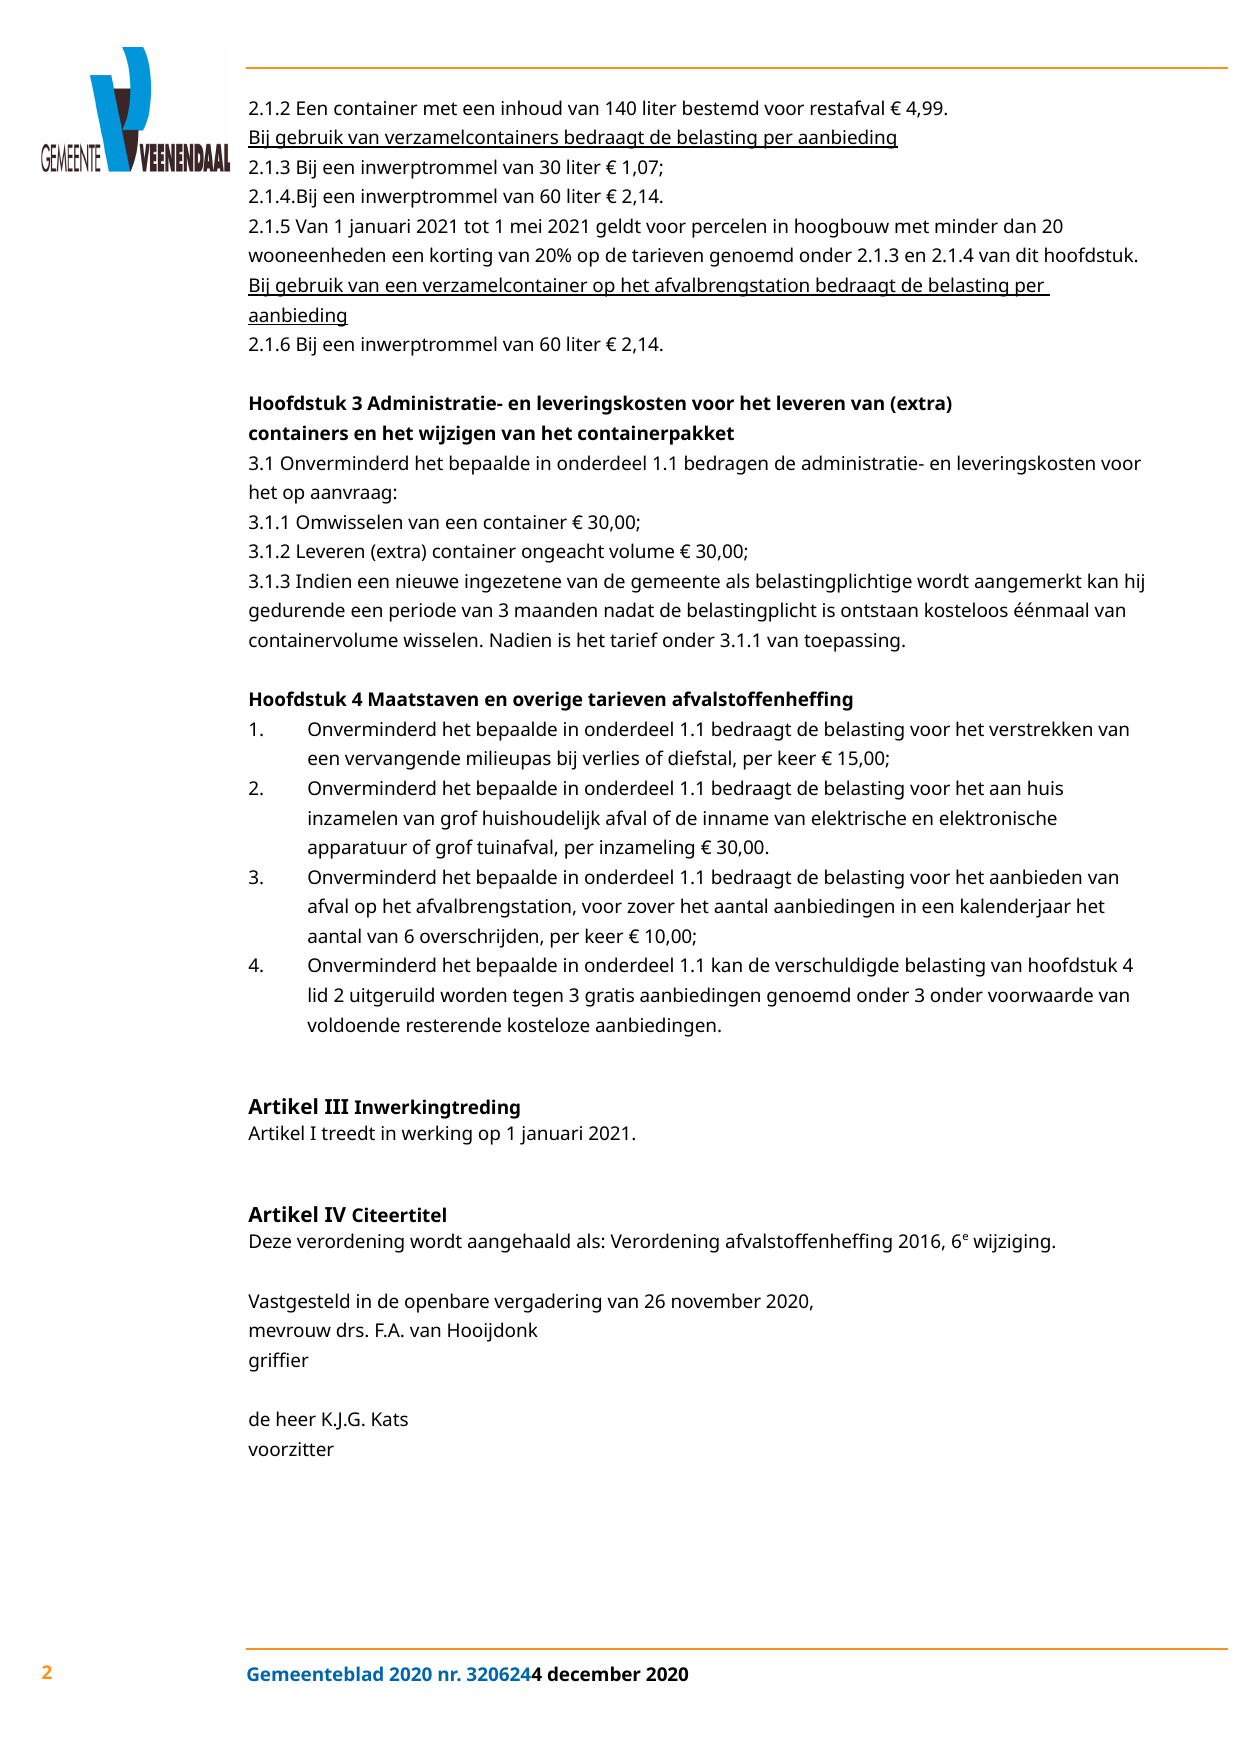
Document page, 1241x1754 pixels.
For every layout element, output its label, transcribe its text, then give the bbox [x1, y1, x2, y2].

list Onverminderd het bepaalde in onderdeel 1.1 bedraagt de belasting voor het verstrekken van een vervangende milieupas bij verlies of diefstal, per keer € 15,00; [248, 716, 1152, 771]
text 2.1.2 Een container met een inhoud van 140 liter bestemd voor restafval € 4,99. [248, 95, 1152, 121]
text Artikel III Inwerkingtreding [248, 1092, 1152, 1120]
text 3.1.2 Leveren (extra) container ongeacht volume € 30,00; [248, 538, 1152, 564]
text 3.1.1 Omwisselen van een container € 30,00; [248, 509, 1152, 535]
text Hoofdstuk 3 Administratie- en leveringskosten voor het leveren van (extra) [248, 391, 1152, 416]
text 2.1.3 Bij een inwerptrommel van 30 liter € 1,07; [248, 154, 1152, 180]
text 2.1.5 Van 1 januari 2021 tot 1 mei 2021 geldt voor percelen in hoogbouw met minder dan 20 wooneenheden een korting van 20% op de tarieven genoemd onder 2.1.3 en 2.1.4 van dit hoofdstuk. [248, 213, 1152, 268]
text Deze verordening wordt aangehaald als: Verordening afvalstoffenheffing 2016, 6e wijziging. [248, 1229, 1152, 1254]
text mevrouw drs. F.A. van Hooijdonk [248, 1317, 1152, 1343]
text Bij gebruik van verzamelcontainers bedraagt de belasting per aanbieding [248, 124, 1152, 150]
list Onverminderd het bepaalde in onderdeel 1.1 bedraagt de belasting voor het aan huis inzamelen van grof huishoudelijk afval of de inname van elektrische en elektronische apparatuur of grof tuinafval, per inzameling € 30,00. [248, 775, 1152, 860]
picture [41, 47, 130, 172]
text Vastgesteld in de openbare vergadering van 26 november 2020, [248, 1288, 1152, 1314]
text 3.1.3 Indien een nieuwe ingezetene van de gemeente als belastingplichtige wordt aangemerkt kan hij gedurende een periode van 3 maanden nadat de belastingplicht is ontstaan kosteloos éénmaal van containervolume wisselen. Nadien is het tarief onder 3.1.1 van toepassing. [248, 568, 1152, 653]
text voorzitter [248, 1436, 1152, 1462]
text Artikel IV Citeertitel [248, 1200, 1152, 1229]
text de heer K.J.G. Kats [248, 1406, 1152, 1432]
list Onverminderd het bepaalde in onderdeel 1.1 bedraagt de belasting voor het aanbieden van afval op het afvalbrengstation, voor zover het aantal aanbiedingen in een kalenderjaar het aantal van 6 overschrijden, per keer € 10,00; [248, 864, 1152, 949]
text Artikel I treedt in werking op 1 januari 2021. [248, 1120, 1152, 1146]
text Hoofdstuk 4 Maatstaven en overige tarieven afvalstoffenheffing [248, 686, 1152, 712]
list Onverminderd het bepaalde in onderdeel 1.1 kan de verschuldigde belasting van hoofdstuk 4 lid 2 uitgeruild worden tegen 3 gratis aanbiedingen genoemd onder 3 onder voorwaarde van voldoende resterende kosteloze aanbiedingen. [248, 953, 1152, 1038]
text containers en het wijzigen van het containerpakket [248, 420, 1152, 446]
text 2.1.6 Bij een inwerptrommel van 60 liter € 2,14. [248, 331, 1152, 357]
text Bij gebruik van een verzamelcontainer op het afvalbrengstation bedraagt de belasting per aanbieding [248, 272, 1152, 328]
text 2.1.4.Bij een inwerptrommel van 60 liter € 2,14. [248, 183, 1152, 209]
picture [123, 47, 231, 172]
text griffier [248, 1347, 1152, 1373]
text 3.1 Onverminderd het bepaalde in onderdeel 1.1 bedragen de administratie- en leveringskosten voor het op aanvraag: [248, 450, 1152, 505]
